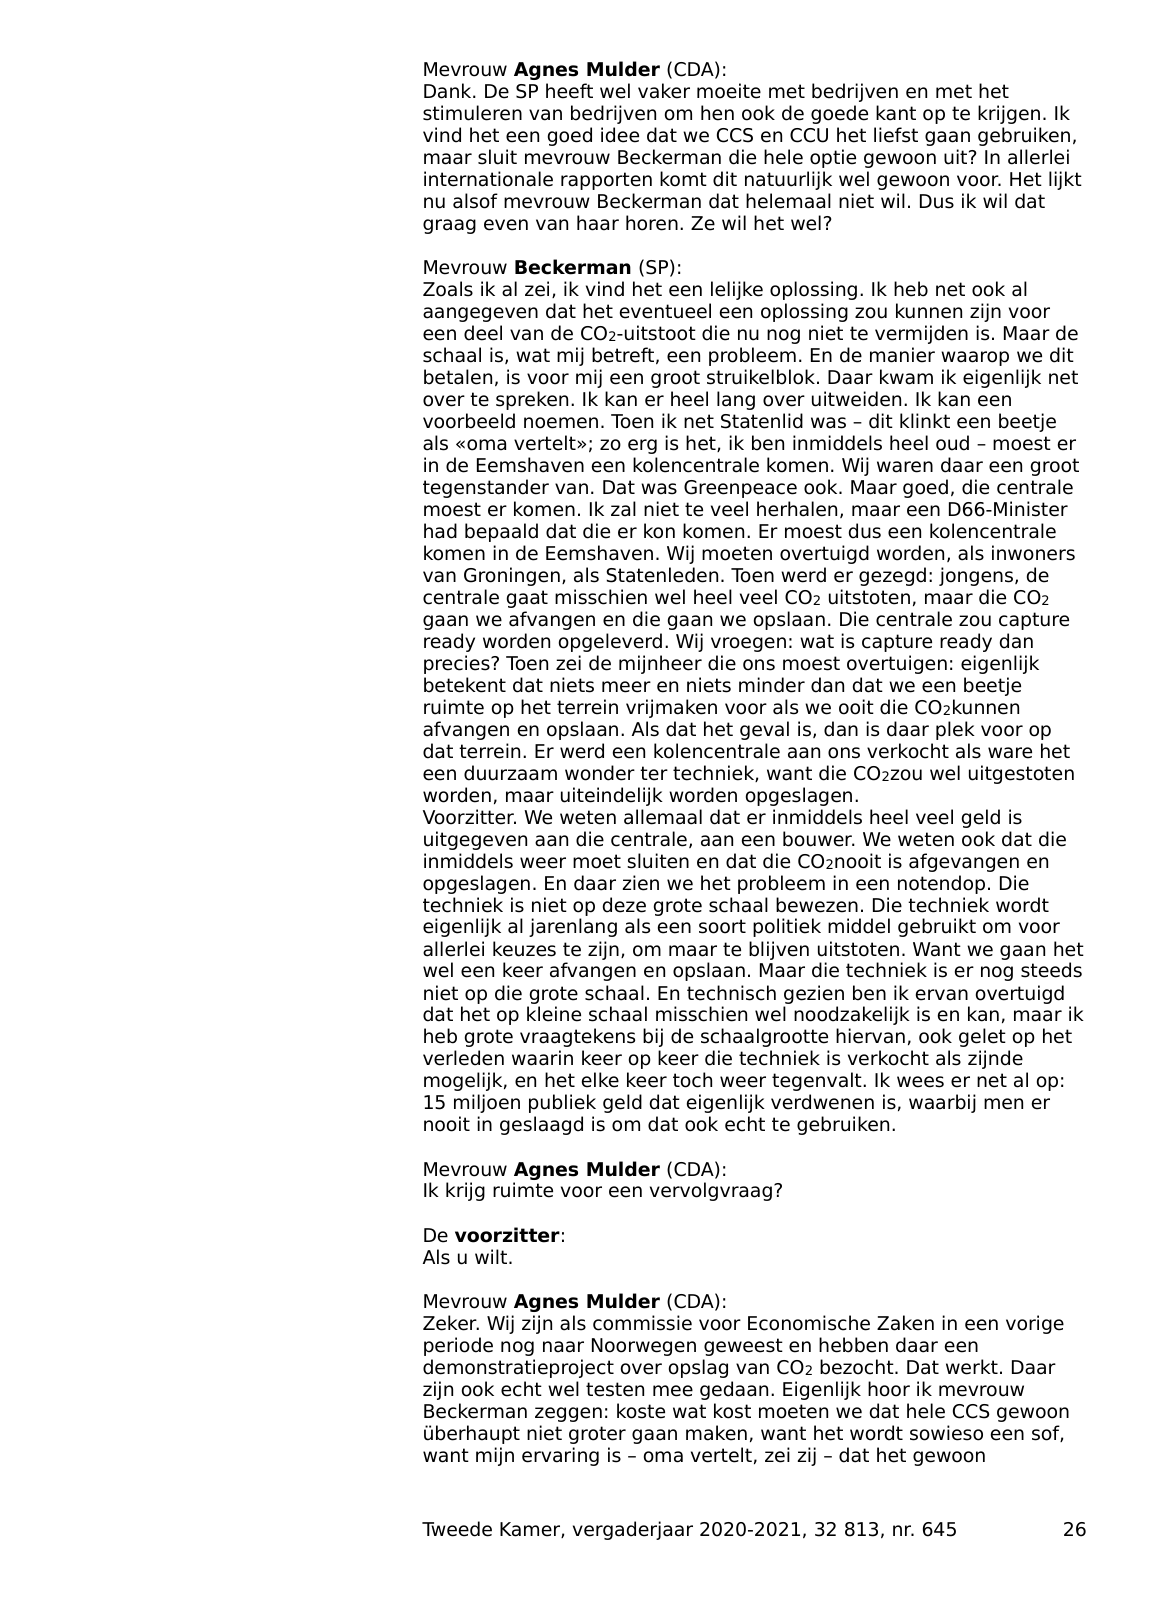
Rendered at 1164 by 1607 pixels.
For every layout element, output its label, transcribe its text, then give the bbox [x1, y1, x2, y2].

text Voorzitter. We weten allemaal dat er inmiddels heel veel geld is uitgegeven aan die centrale, aan een bouwer. We weten ook dat die inmiddels weer moet sluiten en dat die CO2nooit is afgevangen en opgeslagen. En daar zien we het probleem in een notendop. Die techniek is niet op deze grote schaal bewezen. Die techniek wordt eigenlijk al jarenlang als een soort politiek middel gebruikt om voor allerlei keuzes te zijn, om maar te blijven uitstoten. Want we gaan het wel een keer afvangen en opslaan. Maar die techniek is er nog steeds niet op die grote schaal. En technisch gezien ben ik ervan overtuigd dat het op kleine schaal misschien wel noodzakelijk is en kan, maar ik heb grote vraagtekens bij de schaalgrootte hiervan, ook gelet op het verleden waarin keer op keer die techniek is verkocht als zijnde mogelijk, en het elke keer toch weer tegenvalt. Ik wees er net al op: 15 miljoen publiek geld dat eigenlijk verdwenen is, waarbij men er nooit in geslaagd is om dat ook echt te gebruiken. [422, 807, 1087, 1136]
text Dank. De SP heeft wel vaker moeite met bedrijven en met het stimuleren van bedrijven om hen ook de goede kant op te krijgen. Ik vind het een goed idee dat we CCS en CCU het liefst gaan gebruiken, maar sluit mevrouw Beckerman die hele optie gewoon uit? In allerlei internationale rapporten komt dit natuurlijk wel gewoon voor. Het lijkt nu alsof mevrouw Beckerman dat helemaal niet wil. Dus ik wil dat graag even van haar horen. Ze wil het wel? [422, 81, 1087, 235]
text Mevrouw Agnes Mulder (CDA): [422, 59, 1087, 81]
text Mevrouw Agnes Mulder (CDA): [422, 1158, 1087, 1180]
text Mevrouw Beckerman (SP): [422, 257, 1087, 279]
text Ik krijg ruimte voor een vervolgvraag? [422, 1180, 1087, 1202]
text Zoals ik al zei, ik vind het een lelijke oplossing. Ik heb net ook al aangegeven dat het eventueel een oplossing zou kunnen zijn voor een deel van de CO2-uitstoot die nu nog niet te vermijden is. Maar de schaal is, wat mij betreft, een probleem. En de manier waarop we dit betalen, is voor mij een groot struikelblok. Daar kwam ik eigenlijk net over te spreken. Ik kan er heel lang over uitweiden. Ik kan een voorbeeld noemen. Toen ik net Statenlid was – dit klinkt een beetje als «oma vertelt»; zo erg is het, ik ben inmiddels heel oud – moest er in de Eemshaven een kolencentrale komen. Wij waren daar een groot tegenstander van. Dat was Greenpeace ook. Maar goed, die centrale moest er komen. Ik zal niet te veel herhalen, maar een D66-Minister had bepaald dat die er kon komen. Er moest dus een kolencentrale komen in de Eemshaven. Wij moeten overtuigd worden, als inwoners van Groningen, als Statenleden. Toen werd er gezegd: jongens, de centrale gaat misschien wel heel veel CO2 uitstoten, maar die CO2 gaan we afvangen en die gaan we opslaan. Die centrale zou capture ready worden opgeleverd. Wij vroegen: wat is capture ready dan precies? Toen zei de mijnheer die ons moest overtuigen: eigenlijk betekent dat niets meer en niets minder dan dat we een beetje ruimte op het terrein vrijmaken voor als we ooit die CO2kunnen afvangen en opslaan. Als dat het geval is, dan is daar plek voor op dat terrein. Er werd een kolencentrale aan ons verkocht als ware het een duurzaam wonder ter techniek, want die CO2zou wel uitgestoten worden, maar uiteindelijk worden opgeslagen. [422, 279, 1087, 807]
text De voorzitter: [422, 1224, 1087, 1247]
text Mevrouw Agnes Mulder (CDA): [422, 1291, 1087, 1313]
text Als u wilt. [422, 1247, 1087, 1268]
text Zeker. Wij zijn als commissie voor Economische Zaken in een vorige periode nog naar Noorwegen geweest en hebben daar een demonstratieproject over opslag van CO2 bezocht. Dat werkt. Daar zijn ook echt wel testen mee gedaan. Eigenlijk hoor ik mevrouw Beckerman zeggen: koste wat kost moeten we dat hele CCS gewoon überhaupt niet groter gaan maken, want het wordt sowieso een sof, want mijn ervaring is – oma vertelt, zei zij – dat het gewoon [422, 1313, 1087, 1467]
